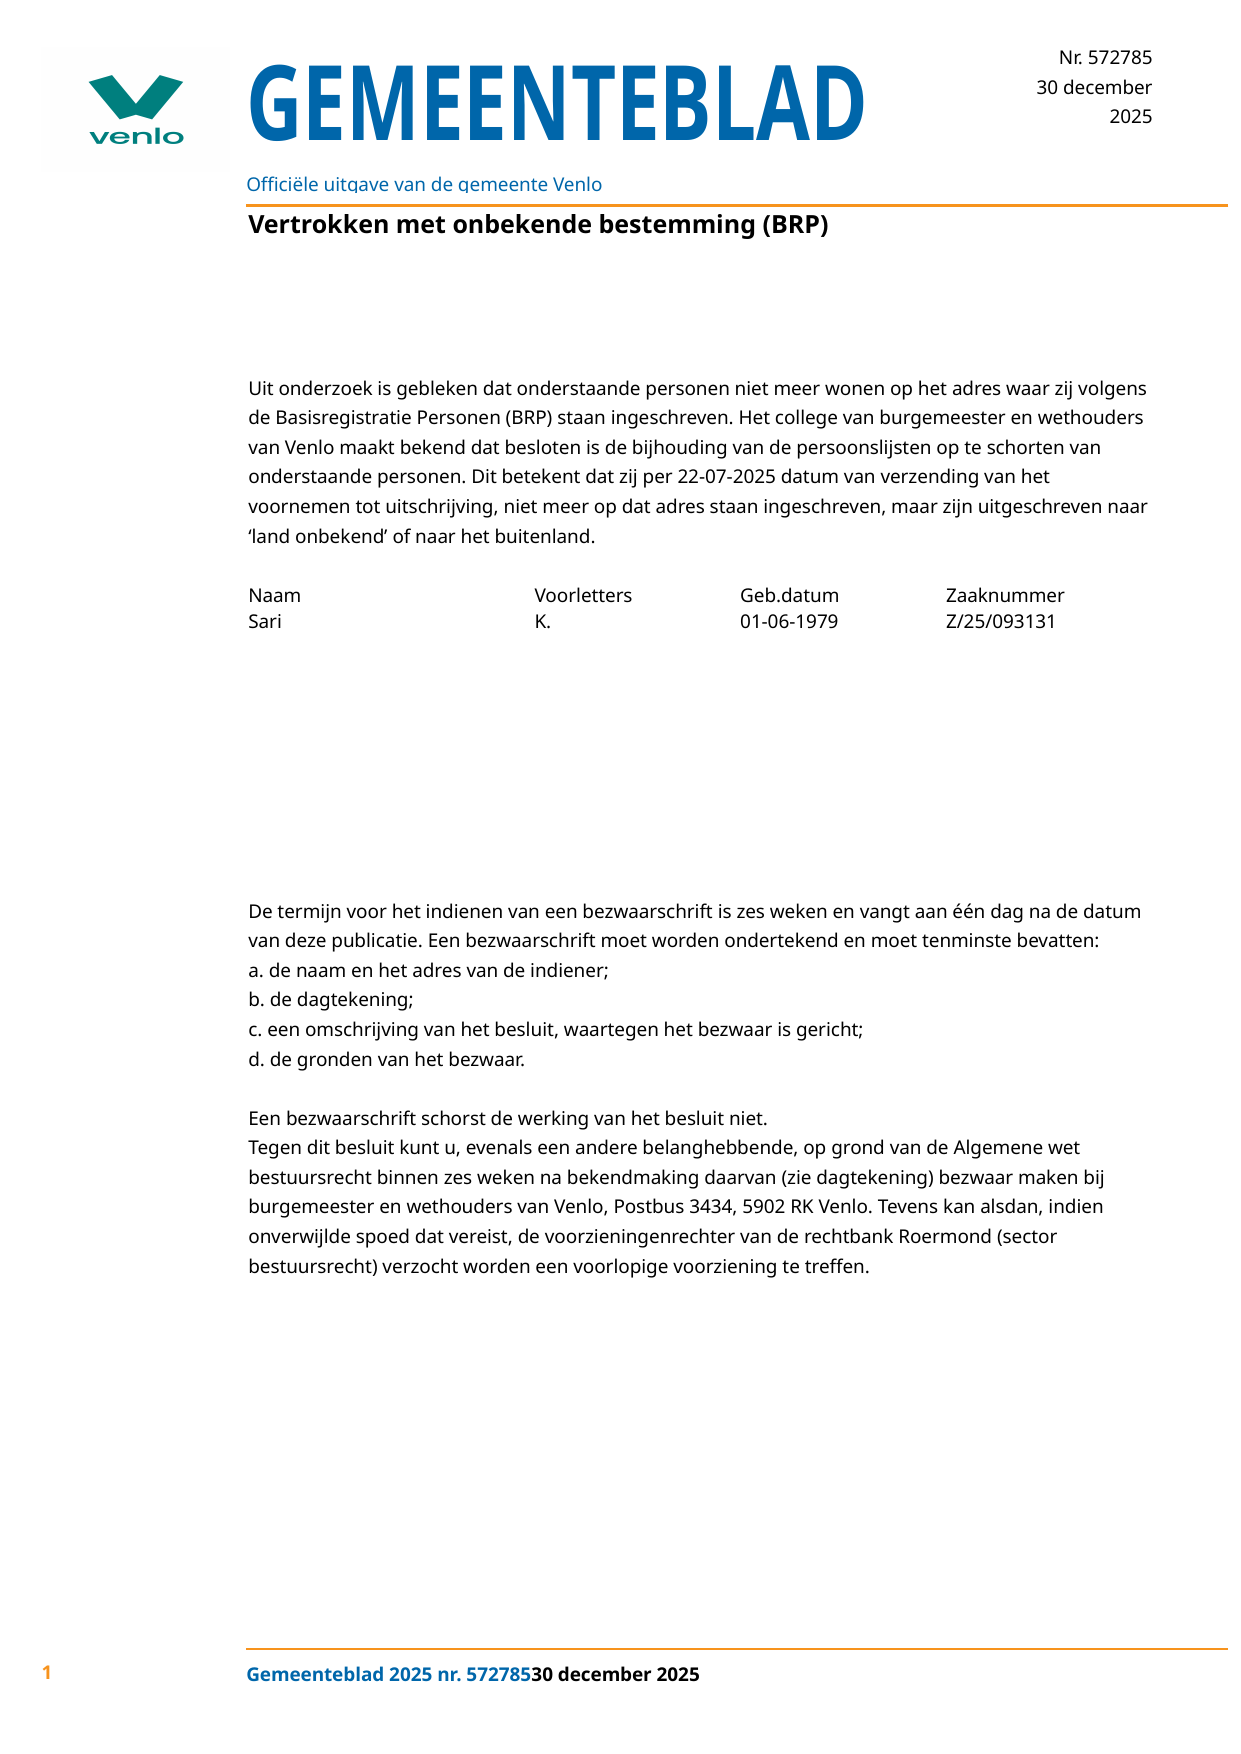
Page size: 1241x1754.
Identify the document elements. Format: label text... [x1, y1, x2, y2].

table_cell [946, 736, 1152, 762]
table_header Voorletters [534, 582, 740, 608]
table_cell [740, 839, 946, 865]
table_cell Sari [248, 608, 534, 633]
table_cell [248, 839, 534, 865]
table_cell [534, 762, 740, 788]
table_cell [946, 634, 1152, 659]
table_cell [946, 839, 1152, 865]
table_cell [946, 814, 1152, 839]
table_cell [740, 814, 946, 839]
table_cell [534, 788, 740, 814]
table_cell [740, 634, 946, 659]
table_cell [534, 634, 740, 659]
text Uit onderzoek is gebleken dat onderstaande personen niet meer wonen op het adres waar zij volgens de Basisregistratie Personen (BRP) staan ingeschreven. Het college van burgemeester en wethouders van Venlo maakt bekend dat besloten is de bijhouding van de persoonslijsten op te schorten van onderstaande personen. Dit betekent dat zij per 22-07-2025 datum van verzending van het voornemen tot uitschrijving, niet meer op dat adres staan ingeschreven, maar zijn uitgeschreven naar ‘land onbekend’ of naar het buitenland. [248, 375, 1152, 548]
table_cell [248, 711, 534, 736]
text c. een omschrijving van het besluit, waartegen het bezwaar is gericht; [248, 1016, 1152, 1042]
table_cell [946, 685, 1152, 711]
table_cell K. [534, 608, 740, 633]
table_header Zaaknummer [946, 582, 1152, 608]
text a. de naam en het adres van de indiener; [248, 957, 1152, 983]
table_cell [946, 711, 1152, 736]
table_header Geb.datum [740, 582, 946, 608]
table_cell [740, 711, 946, 736]
table_cell [740, 685, 946, 711]
table_cell [248, 736, 534, 762]
table_cell 01-06-1979 [740, 608, 946, 633]
text Vertrokken met onbekende bestemming (BRP) [248, 207, 1152, 241]
table_cell [946, 659, 1152, 685]
table_cell [534, 685, 740, 711]
table_cell [740, 736, 946, 762]
table_cell [248, 634, 534, 659]
table_cell Z/25/093131 [946, 608, 1152, 633]
table_cell [248, 659, 534, 685]
table_cell [740, 788, 946, 814]
table_cell [248, 762, 534, 788]
table_cell [248, 685, 534, 711]
table_cell [534, 659, 740, 685]
table_cell [740, 762, 946, 788]
text d. de gronden van het bezwaar. [248, 1046, 1152, 1072]
table_cell [248, 788, 534, 814]
table_header Naam [248, 582, 534, 608]
table_cell [248, 814, 534, 839]
picture [41, 47, 231, 172]
text De termijn voor het indienen van een bezwaarschrift is zes weken en vangt aan één dag na de datum van deze publicatie. Een bezwaarschrift moet worden ondertekend en moet tenminste bevatten: [248, 898, 1152, 953]
table_cell [534, 711, 740, 736]
table_cell [534, 839, 740, 865]
table_cell [740, 659, 946, 685]
table_cell [946, 762, 1152, 788]
text Tegen dit besluit kunt u, evenals een andere belanghebbende, op grond van de Algemene wet bestuursrecht binnen zes weken na bekendmaking daarvan (zie dagtekening) bezwaar maken bij burgemeester en wethouders van Venlo, Postbus 3434, 5902 RK Venlo. Tevens kan alsdan, indien onverwijlde spoed dat vereist, de voorzieningenrechter van de rechtbank Roermond (sector bestuursrecht) verzocht worden een voorlopige voorziening te treffen. [248, 1134, 1152, 1279]
text Een bezwaarschrift schorst de werking van het besluit niet. [248, 1105, 1152, 1131]
table_cell [534, 814, 740, 839]
table_cell [534, 736, 740, 762]
table_cell [946, 788, 1152, 814]
text b. de dagtekening; [248, 987, 1152, 1012]
